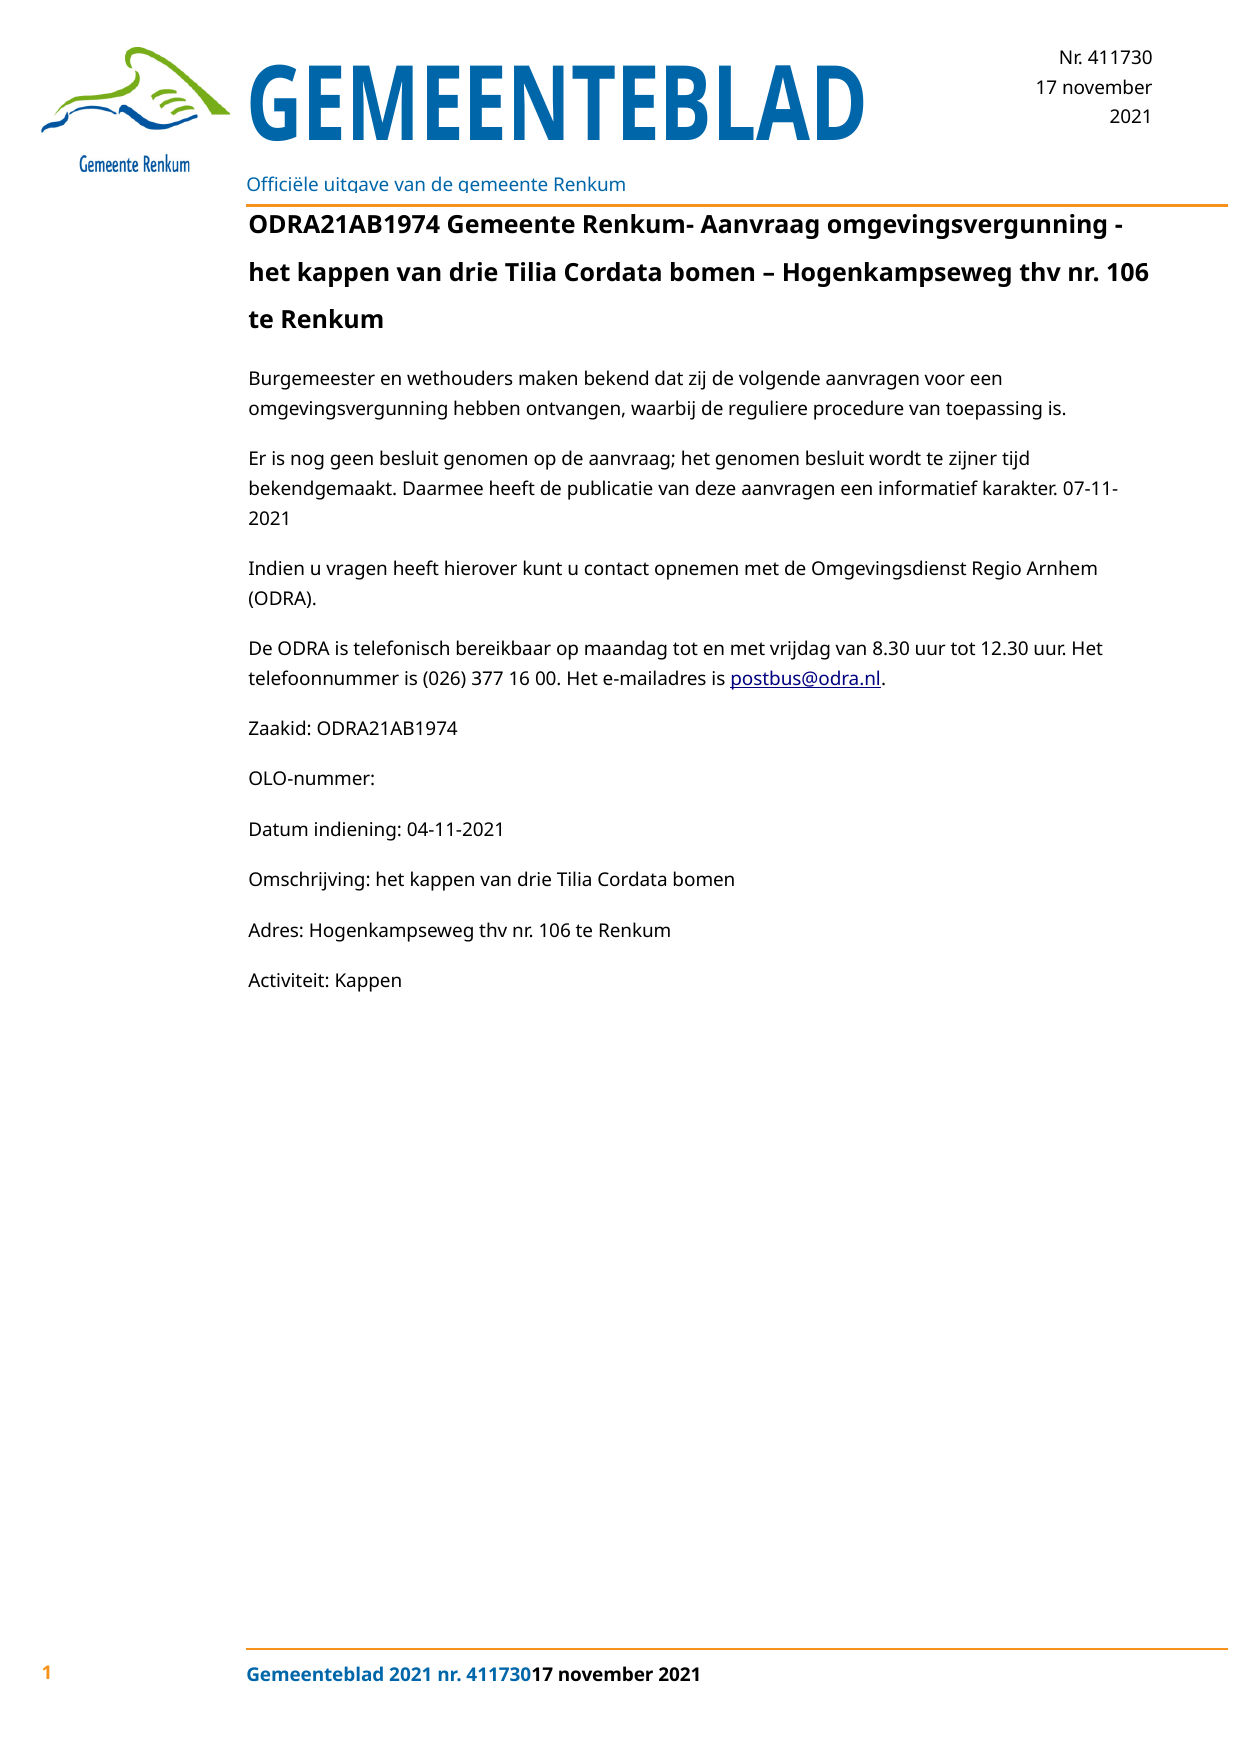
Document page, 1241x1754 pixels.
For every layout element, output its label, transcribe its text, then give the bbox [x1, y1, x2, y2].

text Datum indiening: 04-11-2021 [248, 816, 1152, 842]
text Adres: Hogenkampseweg thv nr. 106 te Renkum [248, 917, 1152, 942]
text Burgemeester en wethouders maken bekend dat zij de volgende aanvragen voor een omgevingsvergunning hebben ontvangen, waarbij de reguliere procedure van toepassing is. [248, 366, 1152, 421]
text OLO-nummer: [248, 766, 1152, 791]
text De ODRA is telefonisch bereikbaar op maandag tot en met vrijdag van 8.30 uur tot 12.30 uur. Het telefoonnummer is (026) 377 16 00. Het e-mailadres is postbus@odra.nl. [248, 635, 1152, 690]
text ODRA21AB1974 Gemeente Renkum- Aanvraag omgevingsvergunning - het kappen van drie Tilia Cordata bomen – Hogenkampseweg thv nr. 106 te Renkum [248, 207, 1152, 336]
picture [41, 47, 231, 172]
text Indien u vragen heeft hierover kunt u contact opnemen met de Omgevingsdienst Regio Arnhem (ODRA). [248, 555, 1152, 610]
text Zaakid: ODRA21AB1974 [248, 715, 1152, 741]
text Omschrijving: het kappen van drie Tilia Cordata bomen [248, 866, 1152, 892]
text Er is nog geen besluit genomen op de aanvraag; het genomen besluit wordt te zijner tijd bekendgemaakt. Daarmee heeft de publicatie van deze aanvragen een informatief karakter. 07-11-2021 [248, 446, 1152, 530]
text Activiteit: Kappen [248, 967, 1152, 993]
